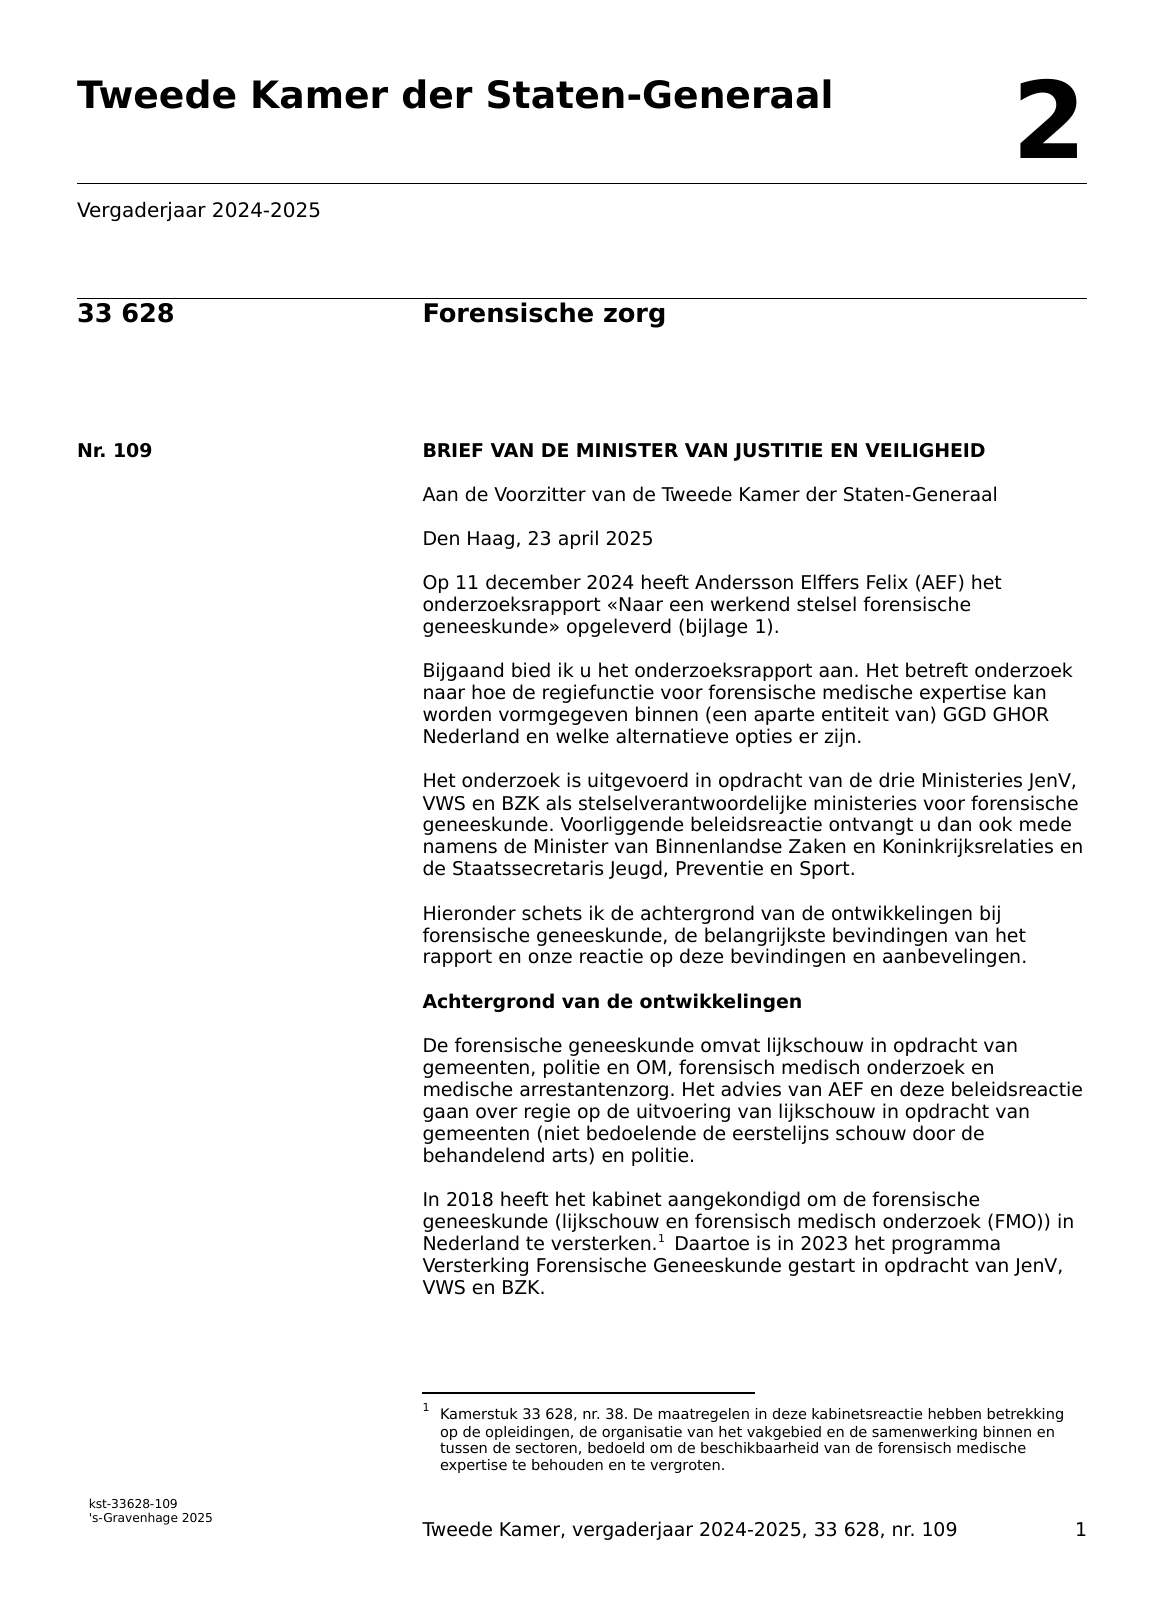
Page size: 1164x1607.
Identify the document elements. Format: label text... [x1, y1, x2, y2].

text Het onderzoek is uitgevoerd in opdracht van de drie Ministeries JenV, VWS en BZK als stelselverantwoordelijke ministeries voor forensische geneeskunde. Voorliggende beleidsreactie ontvangt u dan ook mede namens de Minister van Binnenlandse Zaken en Koninkrijksrelaties en de Staatssecretaris Jeugd, Preventie en Sport. [422, 770, 1087, 880]
text 's-Gravenhage 2025 [88, 1511, 323, 1525]
subtitle 33 628 Forensische zorg [77, 299, 1087, 329]
text Aan de Voorzitter van de Tweede Kamer der Staten-Generaal [422, 484, 1087, 506]
table_header 2 [886, 59, 1087, 183]
text Bijgaand bied ik u het onderzoeksrapport aan. Het betreft onderzoek naar hoe de regiefunctie voor forensische medische expertise kan worden vormgegeven binnen (een aparte entiteit van) GGD GHOR Nederland en welke alternatieve opties er zijn. [422, 660, 1087, 748]
text Op 11 december 2024 heeft Andersson Elffers Felix (AEF) het onderzoeksrapport «Naar een werkend stelsel forensische geneeskunde» opgeleverd (bijlage 1). [422, 572, 1087, 638]
text Hieronder schets ik de achtergrond van de ontwikkelingen bij forensische geneeskunde, de belangrijkste bevindingen van het rapport en onze reactie op deze bevindingen en aanbevelingen. [422, 902, 1087, 968]
text De forensische geneeskunde omvat lijkschouw in opdracht van gemeenten, politie en OM, forensisch medisch onderzoek en medische arrestantenzorg. Het advies van AEF en deze beleidsreactie gaan over regie op de uitvoering van lijkschouw in opdracht van gemeenten (niet bedoelende de eerstelijns schouw door de behandelend arts) en politie. [422, 1035, 1087, 1167]
subtitle Achtergrond van de ontwikkelingen [422, 991, 1087, 1013]
subtitle Nr. 109 BRIEF VAN DE MINISTER VAN JUSTITIE EN VEILIGHEID [77, 440, 1087, 462]
table_cell Vergaderjaar 2024-2025 [77, 184, 1087, 298]
table_header Tweede Kamer der Staten-Generaal [77, 59, 886, 183]
text Kamerstuk 33 628, nr. 38. De maatregelen in deze kabinetsreactie hebben betrekking op de opleidingen, de organisatie van het vakgebied en de samenwerking binnen en tussen de sectoren, bedoeld om de beschikbaarheid van de forensisch medische expertise te behouden en te vergroten. [422, 1402, 1087, 1474]
text kst-33628-109 [88, 1497, 323, 1511]
text Den Haag, 23 april 2025 [422, 528, 1087, 550]
text In 2018 heeft het kabinet aangekondigd om de forensische geneeskunde (lijkschouw en forensisch medisch onderzoek (FMO)) in Nederland te versterken. Daartoe is in 2023 het programma Versterking Forensische Geneeskunde gestart in opdracht van JenV, VWS en BZK. [422, 1189, 1087, 1299]
